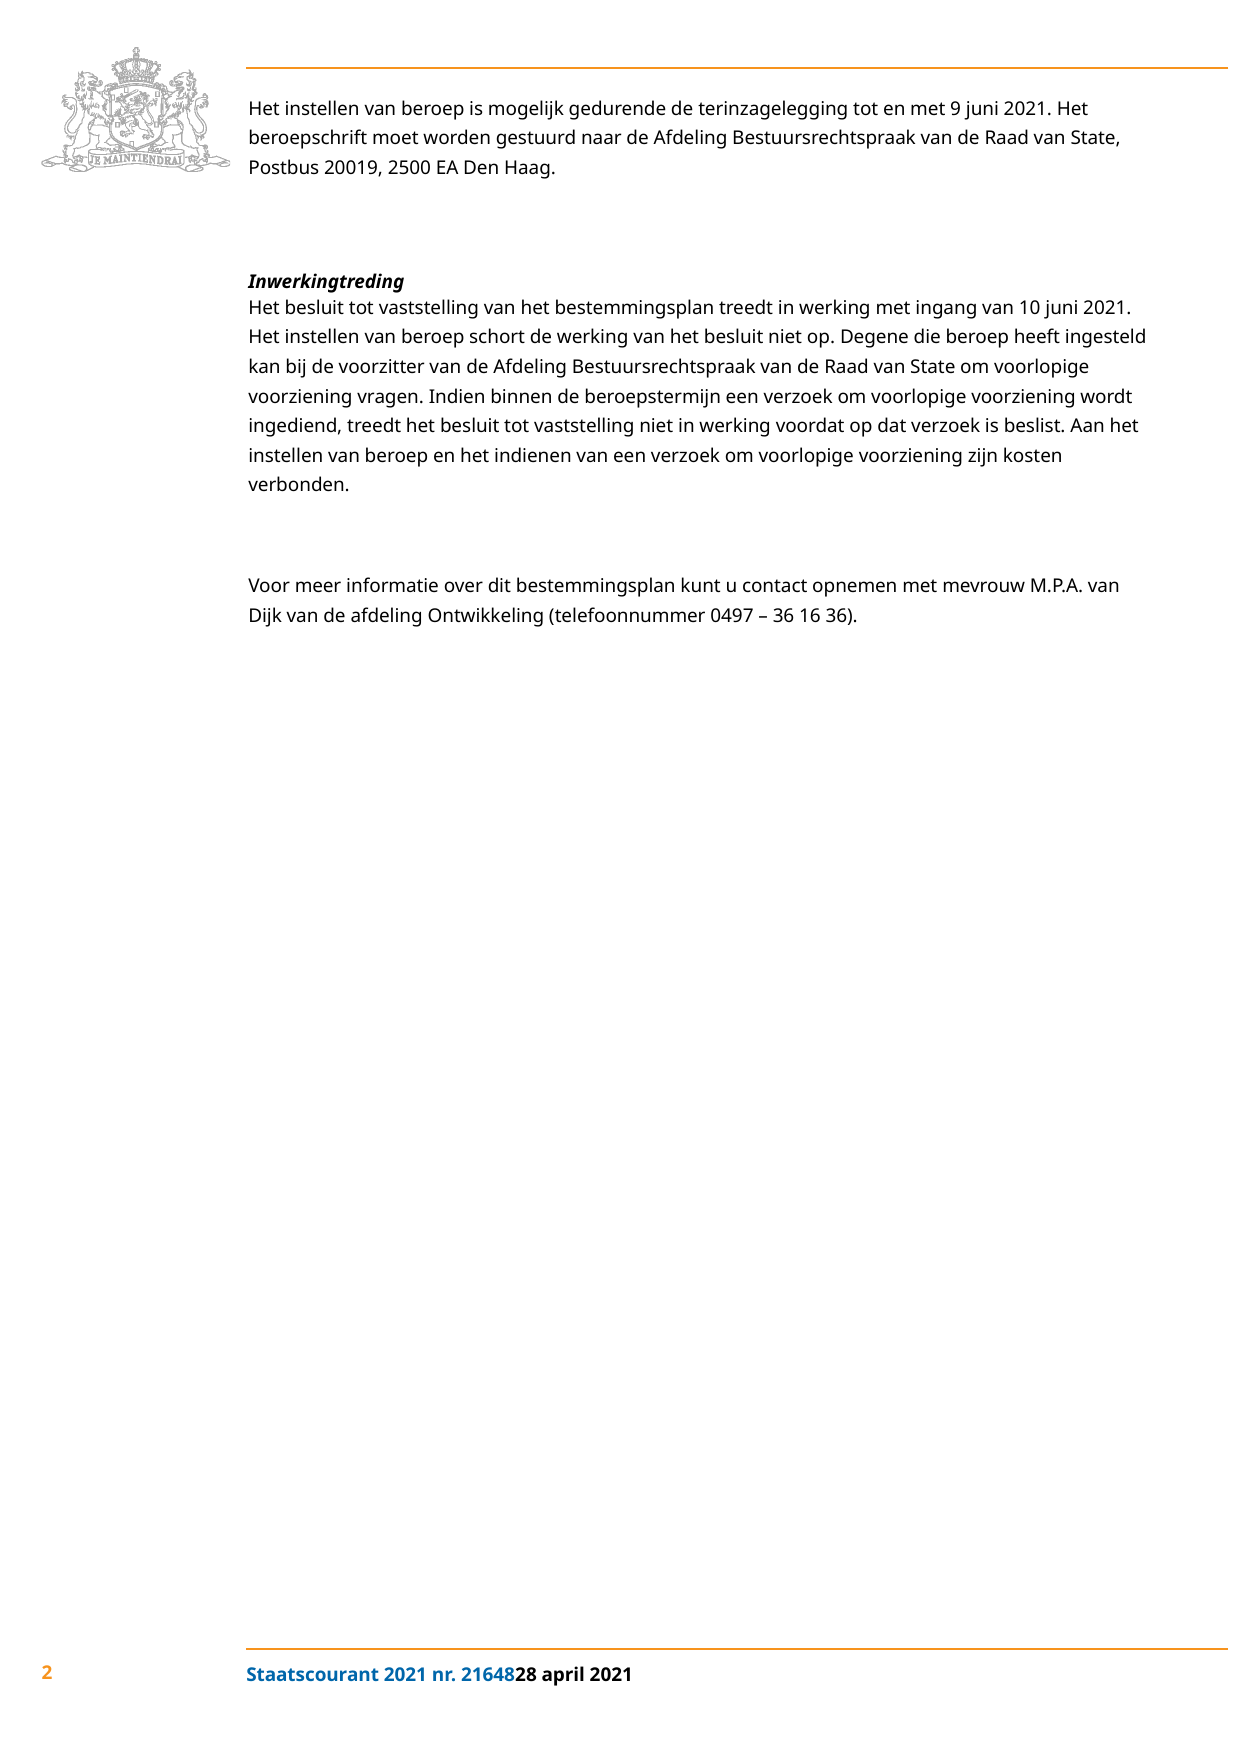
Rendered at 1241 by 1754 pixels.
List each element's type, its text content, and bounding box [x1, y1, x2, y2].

text Het instellen van beroep is mogelijk gedurende de terinzagelegging tot en met 9 juni 2021. Het beroepschrift moet worden gestuurd naar de Afdeling Bestuursrechtspraak van de Raad van State, Postbus 20019, 2500 EA Den Haag. [248, 95, 1152, 180]
text Inwerkingtreding [248, 268, 1152, 294]
text Voor meer informatie over dit bestemmingsplan kunt u contact opnemen met mevrouw M.P.A. van Dijk van de afdeling Ontwikkeling (telefoonnummer 0497 – 36 16 36). [248, 572, 1152, 628]
picture [41, 47, 231, 172]
text Het besluit tot vaststelling van het bestemmingsplan treedt in werking met ingang van 10 juni 2021. Het instellen van beroep schort de werking van het besluit niet op. Degene die beroep heeft ingesteld kan bij de voorzitter van de Afdeling Bestuursrechtspraak van de Raad van State om voorlopige voorziening vragen. Indien binnen de beroepstermijn een verzoek om voorlopige voorziening wordt ingediend, treedt het besluit tot vaststelling niet in werking voordat op dat verzoek is beslist. Aan het instellen van beroep en het indienen van een verzoek om voorlopige voorziening zijn kosten verbonden. [248, 294, 1152, 497]
